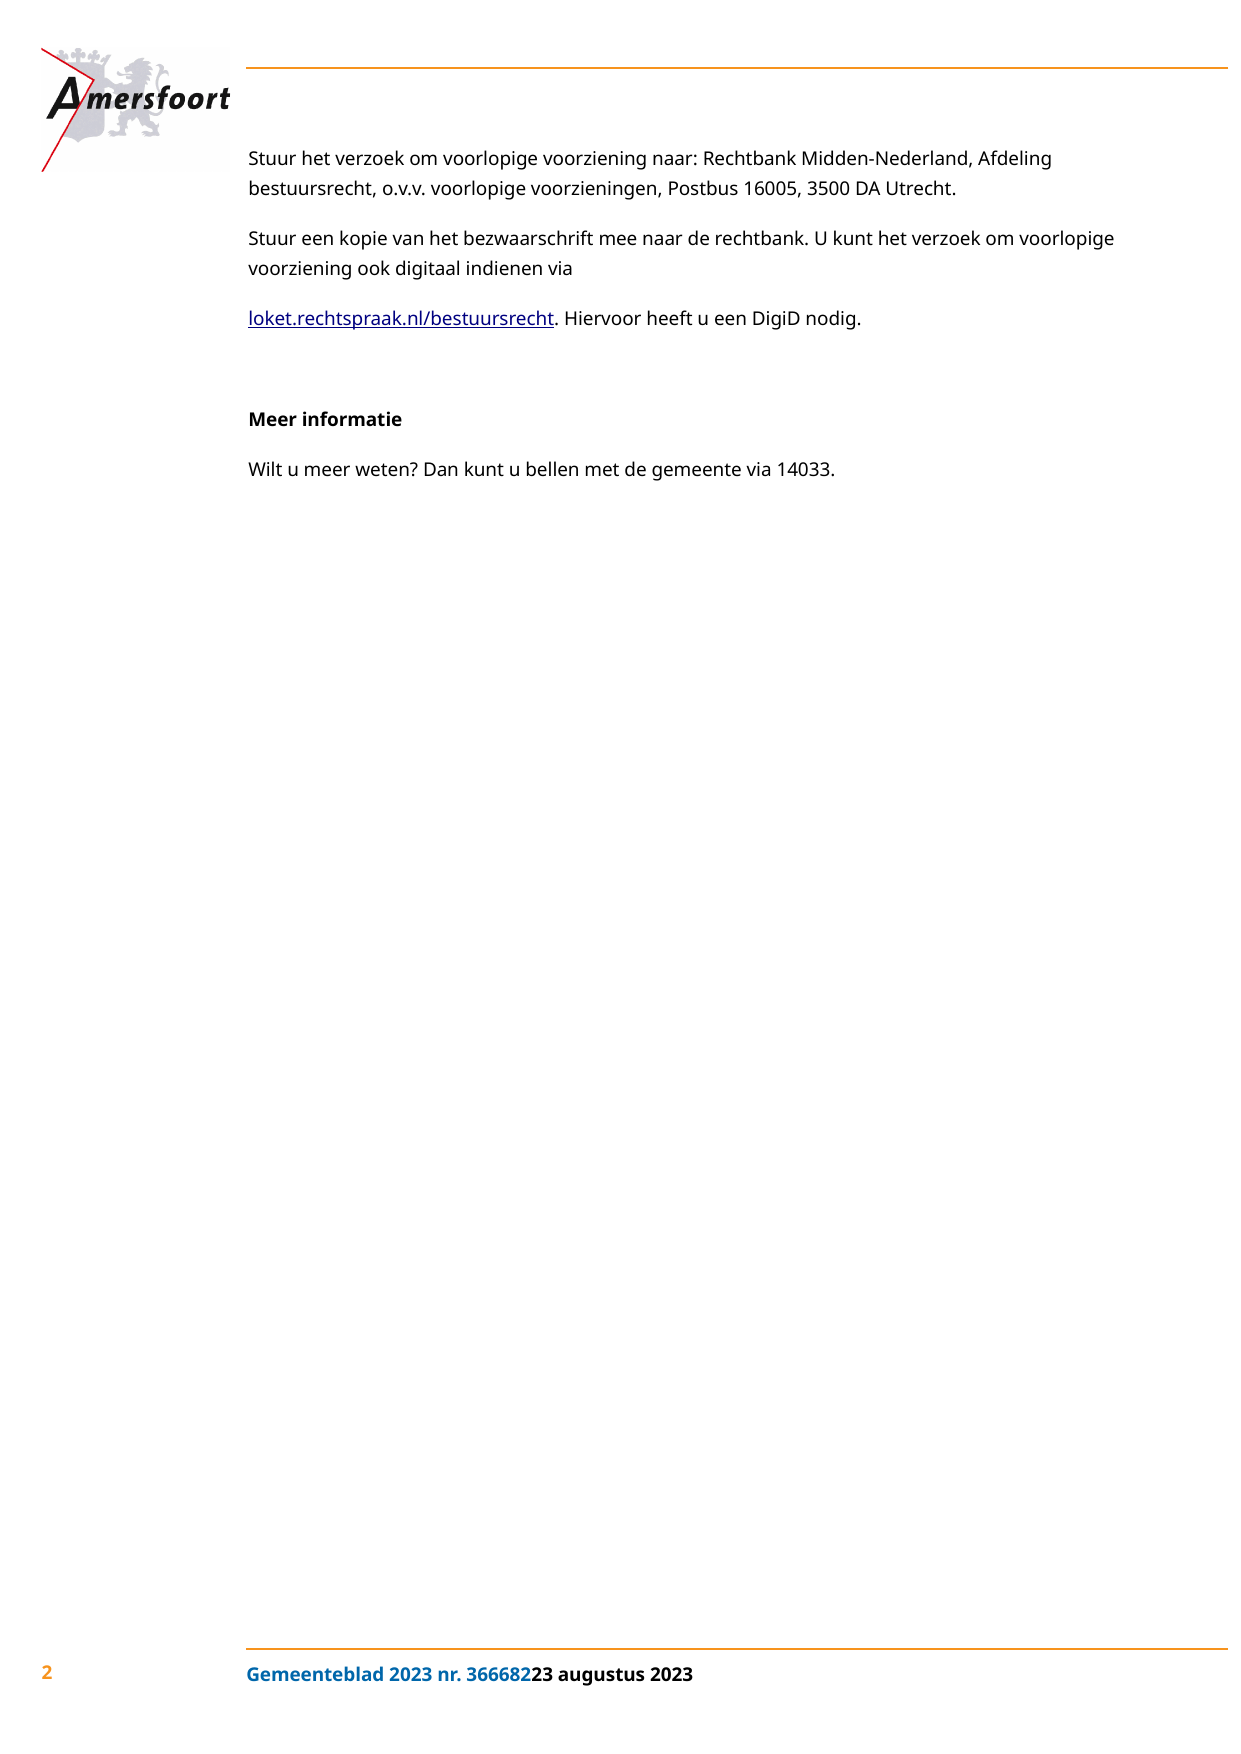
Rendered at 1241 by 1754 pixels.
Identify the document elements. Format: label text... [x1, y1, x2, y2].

text Wilt u meer weten? Dan kunt u bellen met de gemeente via 14033. [248, 456, 1152, 482]
text Stuur een kopie van het bezwaarschrift mee naar de rechtbank. U kunt het verzoek om voorlopige voorziening ook digitaal indienen via [248, 225, 1152, 281]
text Stuur het verzoek om voorlopige voorziening naar: Rechtbank Midden-Nederland, Afdeling bestuursrecht, o.v.v. voorlopige voorzieningen, Postbus 16005, 3500 DA Utrecht. [248, 145, 1152, 201]
text Meer informatie [248, 406, 1152, 432]
picture [41, 47, 231, 172]
text loket.rechtspraak.nl/bestuursrecht. Hiervoor heeft u een DigiD nodig. [248, 305, 1152, 331]
